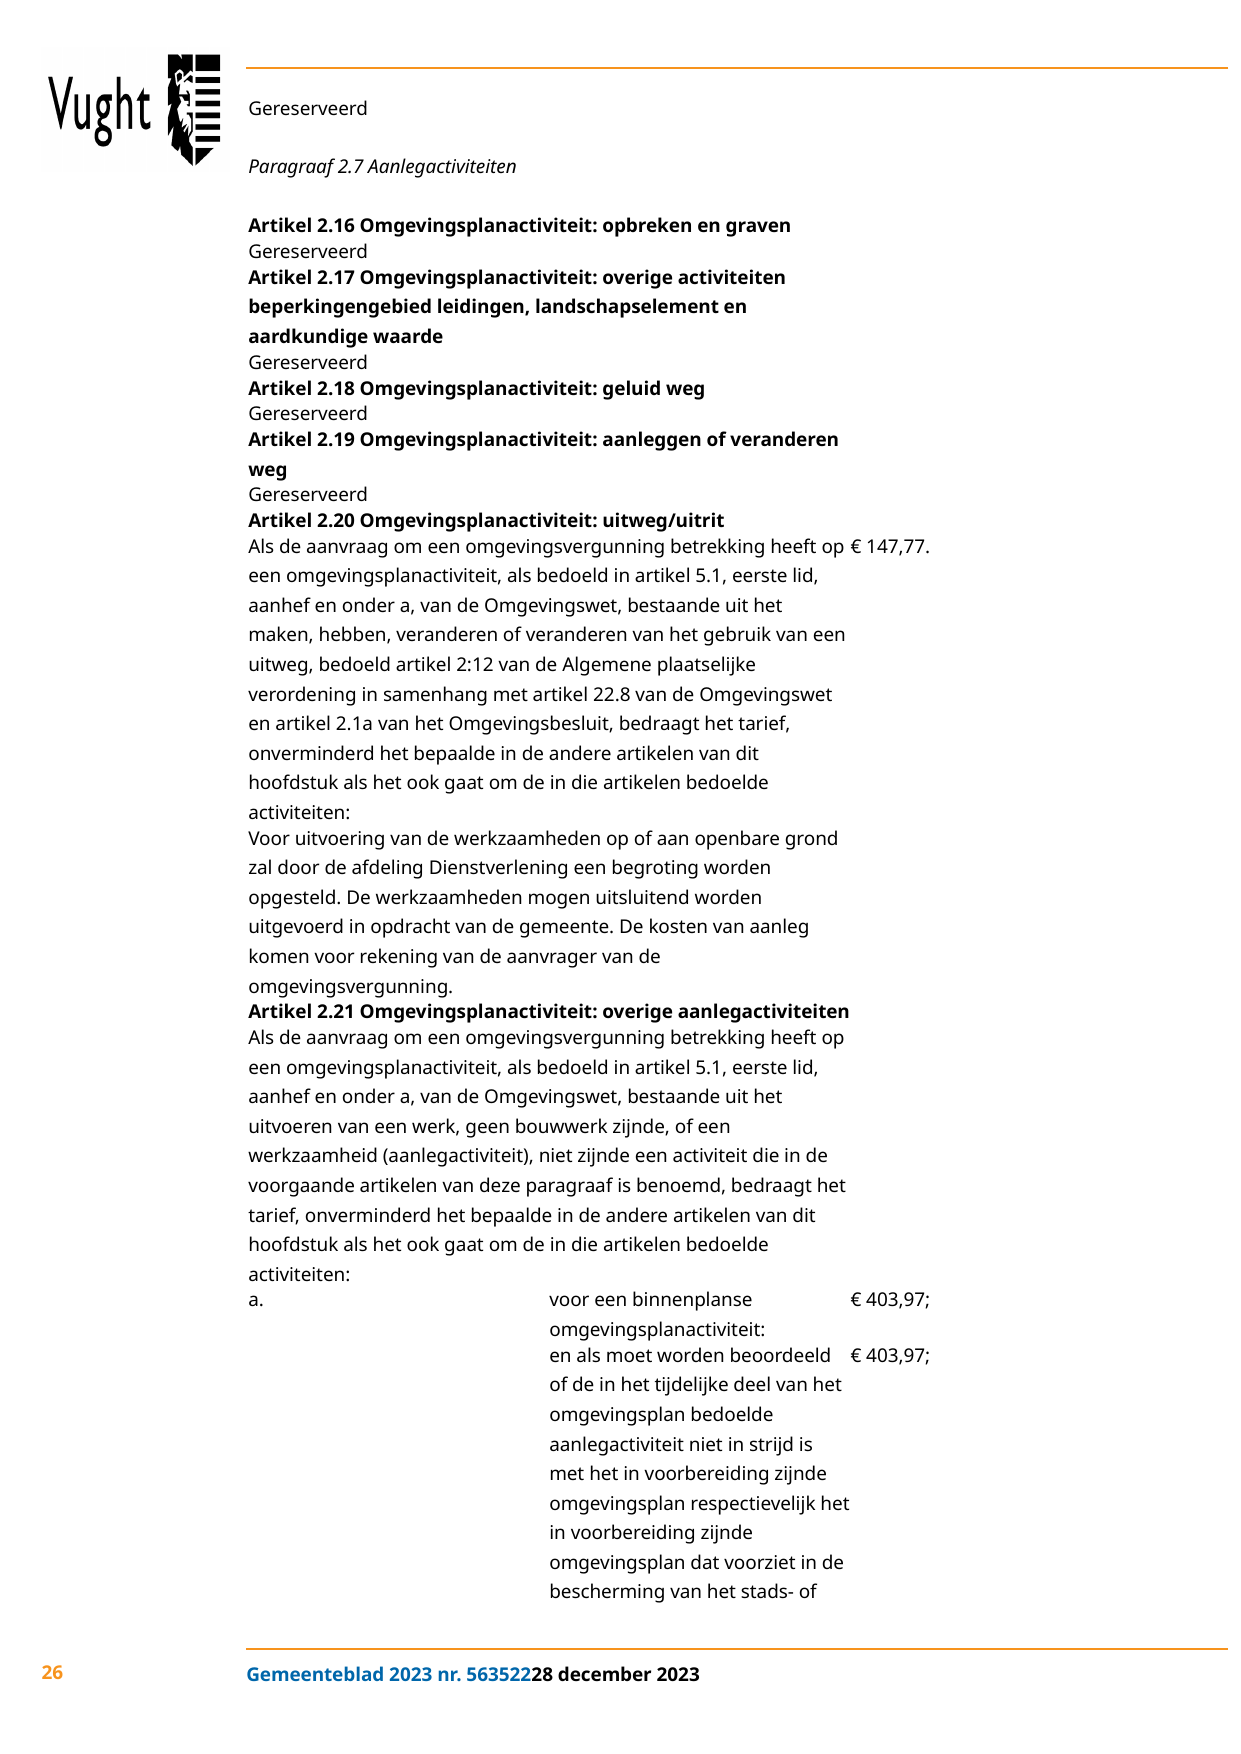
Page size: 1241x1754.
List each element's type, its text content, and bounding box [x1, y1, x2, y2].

table_cell [850, 825, 1152, 998]
table_cell [850, 264, 1152, 349]
table_cell [700, 95, 1152, 121]
table_cell € 147,77. [850, 533, 1152, 825]
table_cell [850, 507, 1152, 533]
table_cell [850, 426, 1152, 481]
table_cell a. [248, 1287, 549, 1342]
table_cell € 403,97; [850, 1287, 1152, 1342]
table_cell en als moet worden beoordeeld of de in het tijdelijke deel van het omgevingsplan bedoelde aanlegactiviteit niet in strijd is met het in voorbereiding zijnde omgevingsplan respectievelijk het in voorbereiding zijnde omgevingsplan dat voorziet in de bescherming van het stads- of [549, 1342, 850, 1604]
table_cell Gereserveerd [248, 349, 850, 375]
table_cell Artikel 2.17 Omgevingsplanactiviteit: overige activiteiten beperkingengebied leidingen, landschapselement en aardkundige waarde [248, 264, 850, 349]
table_cell [850, 481, 1152, 507]
table_cell Gereserveerd [248, 95, 700, 121]
table_header [850, 213, 1152, 238]
table_cell [248, 1342, 549, 1604]
table_header Artikel 2.16 Omgevingsplanactiviteit: opbreken en graven [248, 213, 850, 238]
table_cell [850, 400, 1152, 426]
table_cell [850, 238, 1152, 264]
table_cell [850, 999, 1152, 1024]
table_cell Als de aanvraag om een omgevingsvergunning betrekking heeft op een omgevingsplanactiviteit, als bedoeld in artikel 5.1, eerste lid, aanhef en onder a, van de Omgevingswet, bestaande uit het maken, hebben, veranderen of veranderen van het gebruik van een uitweg, bedoeld artikel 2:12 van de Algemene plaatselijke verordening in samenhang met artikel 22.8 van de Omgevingswet en artikel 2.1a van het Omgevingsbesluit, bedraagt het tarief, onverminderd het bepaalde in de andere artikelen van dit hoofdstuk als het ook gaat om de in die artikelen bedoelde activiteiten: [248, 533, 850, 825]
table_cell Artikel 2.21 Omgevingsplanactiviteit: overige aanlegactiviteiten [248, 999, 850, 1024]
table_cell [850, 349, 1152, 375]
table_cell Gereserveerd [248, 481, 850, 507]
table_cell Als de aanvraag om een omgevingsvergunning betrekking heeft op een omgevingsplanactiviteit, als bedoeld in artikel 5.1, eerste lid, aanhef en onder a, van de Omgevingswet, bestaande uit het uitvoeren van een werk, geen bouwwerk zijnde, of een werkzaamheid (aanlegactiviteit), niet zijnde een activiteit die in de voorgaande artikelen van deze paragraaf is benoemd, bedraagt het tarief, onverminderd het bepaalde in de andere artikelen van dit hoofdstuk als het ook gaat om de in die artikelen bedoelde activiteiten: [248, 1024, 850, 1287]
table_cell Artikel 2.19 Omgevingsplanactiviteit: aanleggen of veranderen weg [248, 426, 850, 481]
table_cell [850, 375, 1152, 400]
table_cell voor een binnenplanse omgevingsplanactiviteit: [549, 1287, 850, 1342]
table_cell Artikel 2.20 Omgevingsplanactiviteit: uitweg/uitrit [248, 507, 850, 533]
table_cell [850, 1024, 1152, 1287]
picture [41, 47, 231, 172]
table_cell Voor uitvoering van de werkzaamheden op of aan openbare grond zal door de afdeling Dienstverlening een begroting worden opgesteld. De werkzaamheden mogen uitsluitend worden uitgevoerd in opdracht van de gemeente. De kosten van aanleg komen voor rekening van de aanvrager van de omgevingsvergunning. [248, 825, 850, 998]
table_cell Gereserveerd [248, 400, 850, 426]
table_cell Artikel 2.18 Omgevingsplanactiviteit: geluid weg [248, 375, 850, 400]
table_cell € 403,97; [850, 1342, 1152, 1604]
table_cell Gereserveerd [248, 238, 850, 264]
text Paragraaf 2.7 Aanlegactiviteiten [248, 153, 1152, 179]
